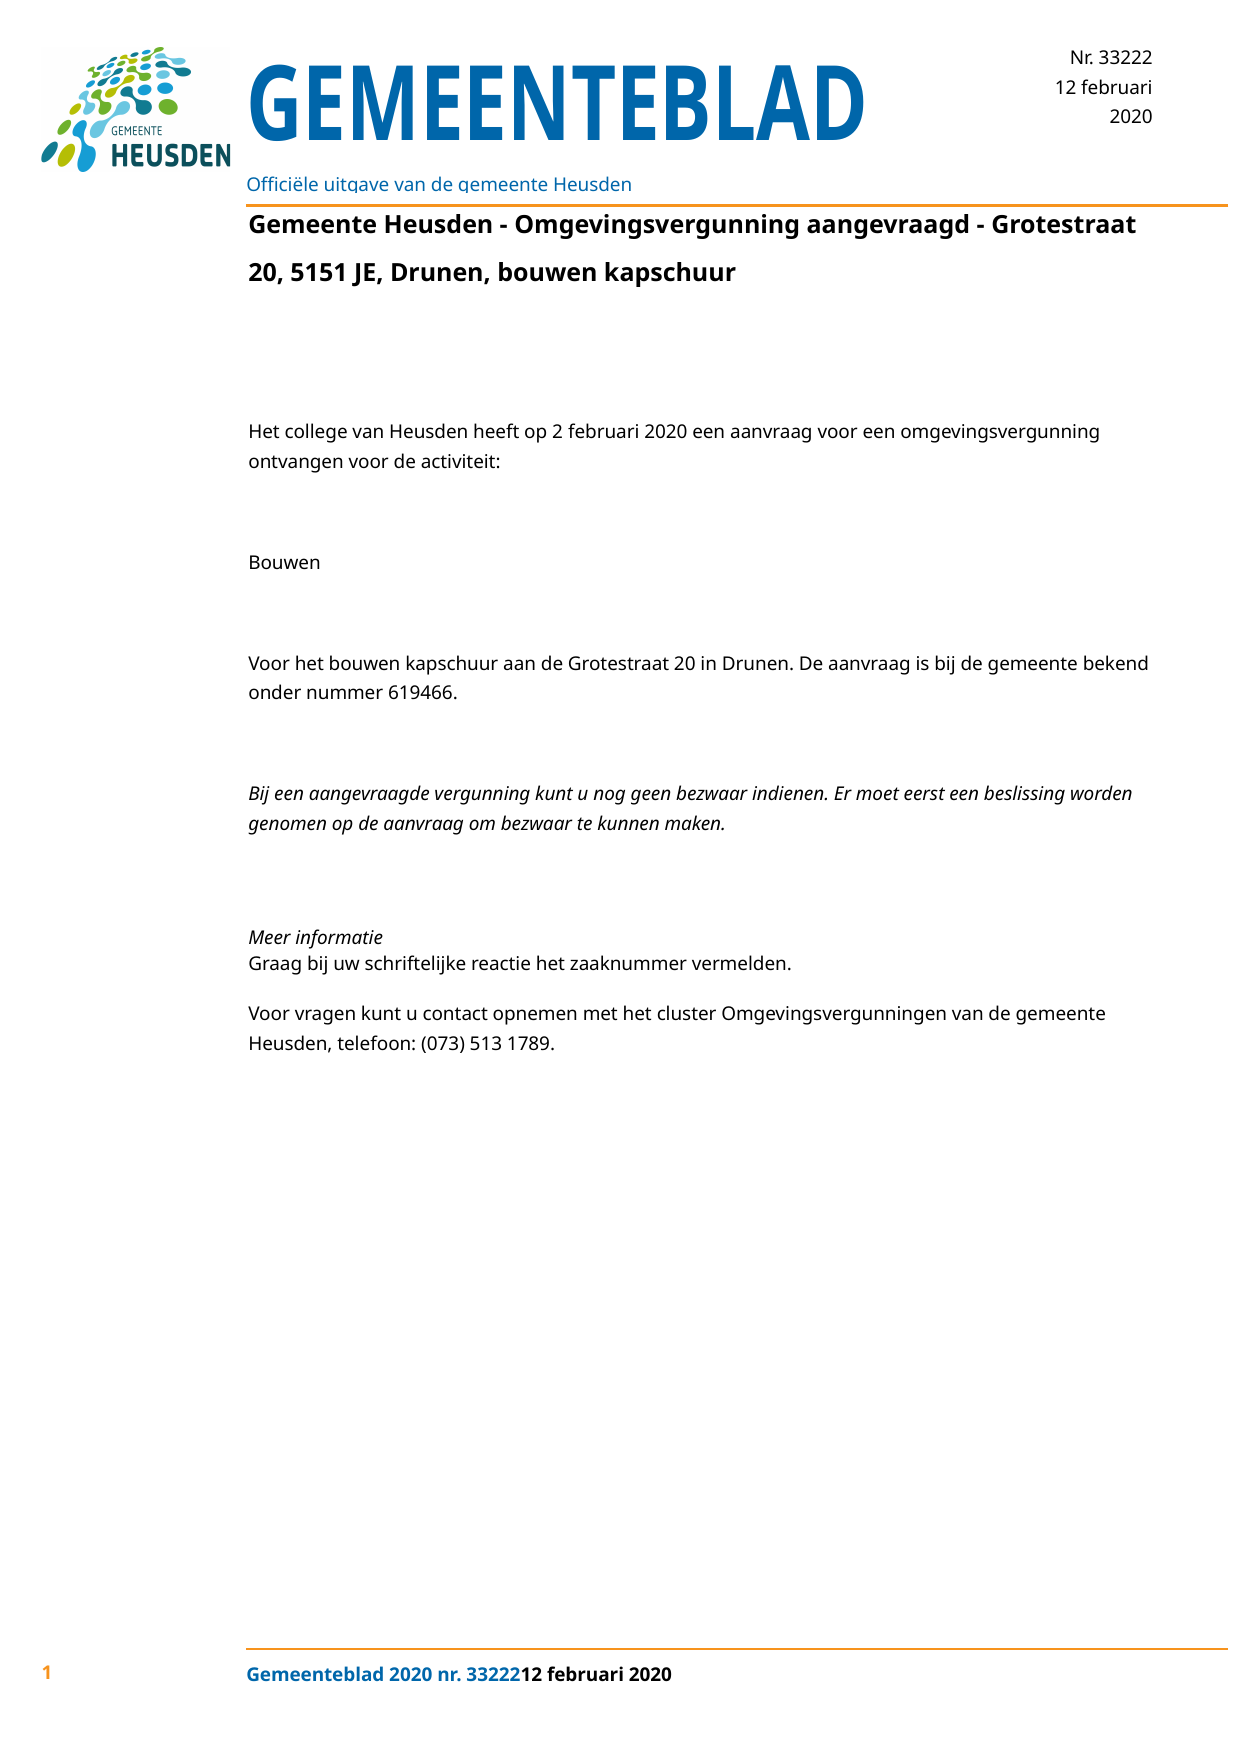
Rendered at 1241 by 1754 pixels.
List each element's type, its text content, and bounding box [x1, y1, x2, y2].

text Graag bij uw schriftelijke reactie het zaaknummer vermelden. [248, 950, 1152, 976]
text Voor het bouwen kapschuur aan de Grotestraat 20 in Drunen. De aanvraag is bij de gemeente bekend onder nummer 619466. [248, 650, 1152, 705]
picture [41, 47, 231, 172]
text Gemeente Heusden - Omgevingsvergunning aangevraagd - Grotestraat 20, 5151 JE, Drunen, bouwen kapschuur [248, 207, 1152, 288]
text Meer informatie [248, 924, 1152, 950]
text Bij een aangevraagde vergunning kunt u nog geen bezwaar indienen. Er moet eerst een beslissing worden genomen op de aanvraag om bezwaar te kunnen maken. [248, 780, 1152, 836]
text Het college van Heusden heeft op 2 februari 2020 een aanvraag voor een omgevingsvergunning ontvangen voor de activiteit: [248, 419, 1152, 474]
text Voor vragen kunt u contact opnemen met het cluster Omgevingsvergunningen van de gemeente Heusden, telefoon: (073) 513 1789. [248, 1001, 1152, 1056]
text Bouwen [248, 549, 1152, 575]
